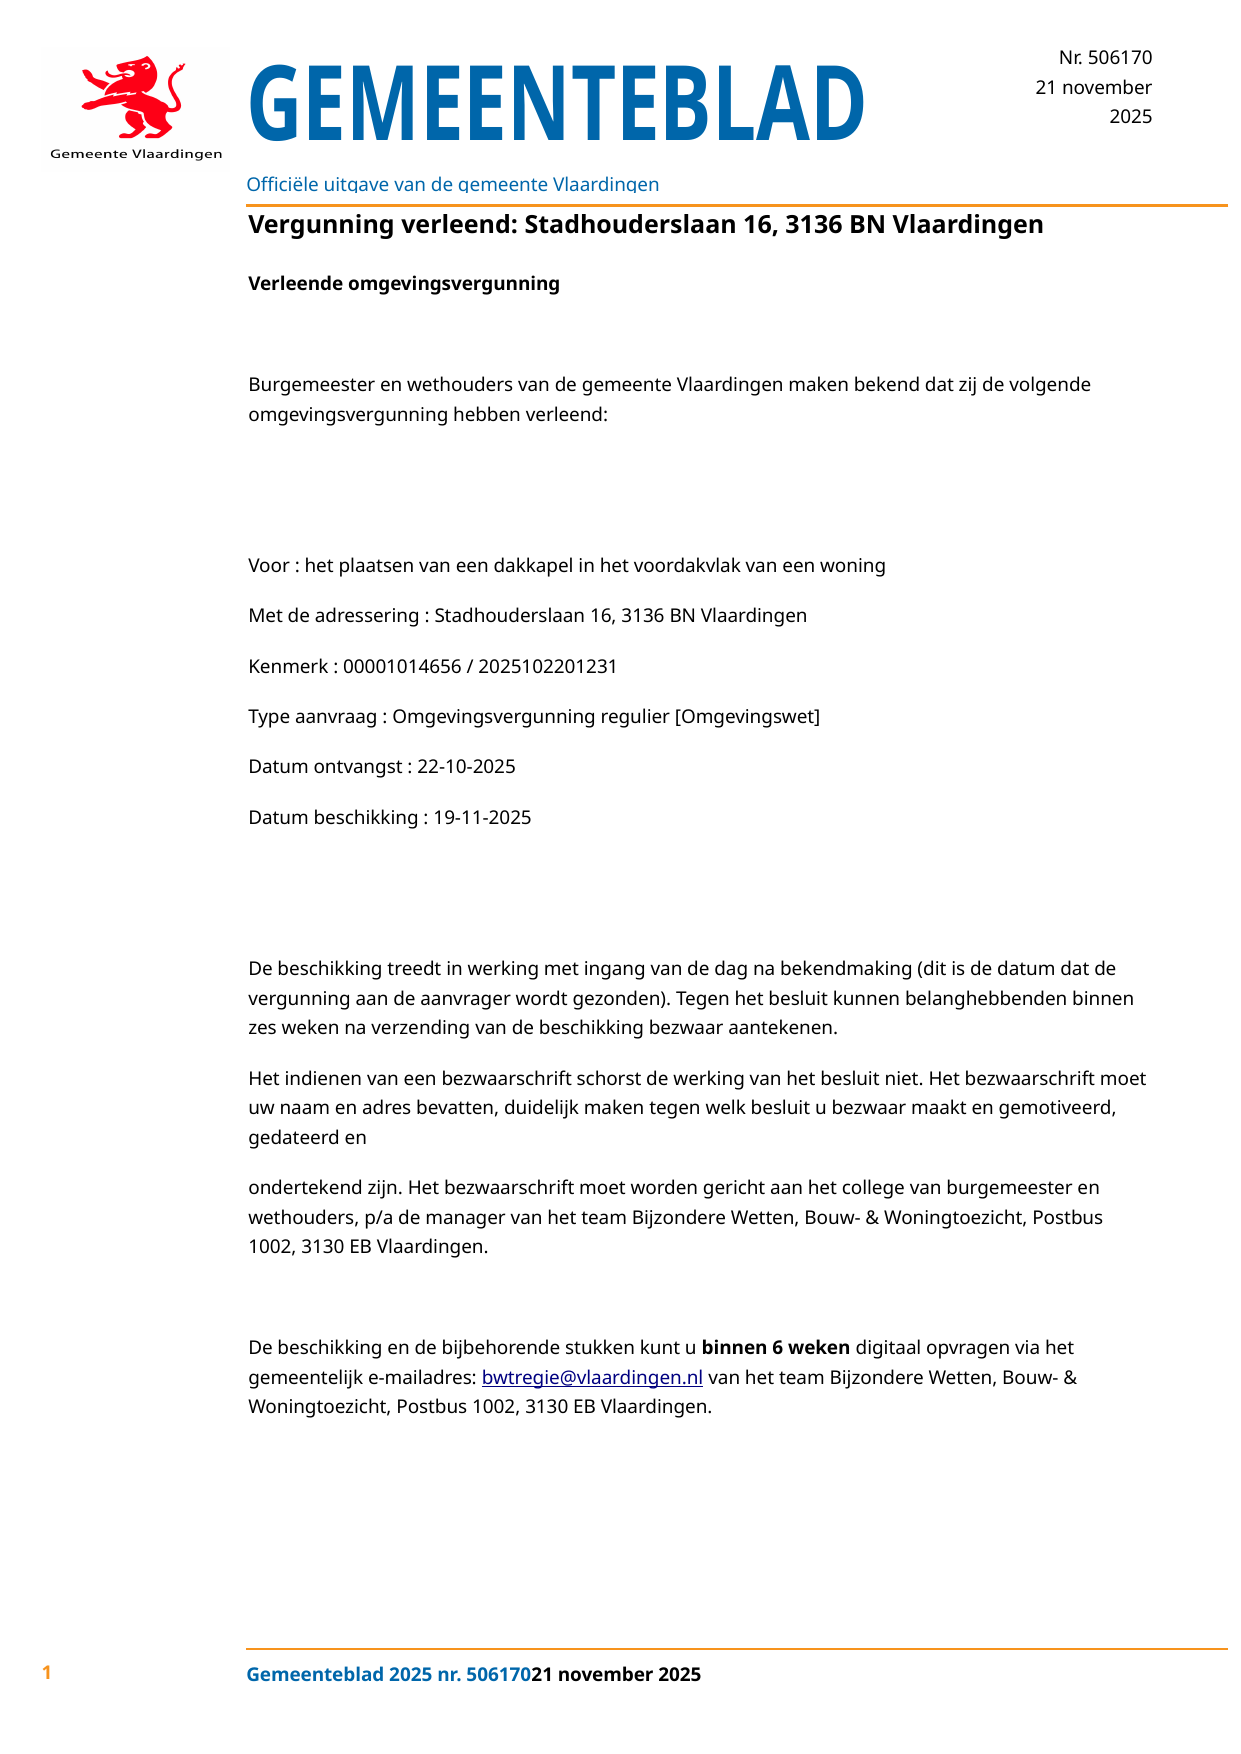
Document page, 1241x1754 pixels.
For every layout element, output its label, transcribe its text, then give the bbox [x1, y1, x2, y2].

text De beschikking en de bijbehorende stukken kunt u binnen 6 weken digitaal opvragen via het gemeentelijk e-mailadres: bwtregie@vlaardingen.nl van het team Bijzondere Wetten, Bouw- & Woningtoezicht, Postbus 1002, 3130 EB Vlaardingen. [248, 1334, 1152, 1419]
text Kenmerk : 00001014656 / 2025102201231 [248, 653, 1152, 678]
text Datum ontvangst : 22-10-2025 [248, 754, 1152, 779]
text ondertekend zijn. Het bezwaarschrift moet worden gericht aan het college van burgemeester en wethouders, p/a de manager van het team Bijzondere Wetten, Bouw- & Woningtoezicht, Postbus 1002, 3130 EB Vlaardingen. [248, 1174, 1152, 1259]
text Met de adressering : Stadhouderslaan 16, 3136 BN Vlaardingen [248, 602, 1152, 628]
text Verleende omgevingsvergunning [248, 270, 1152, 296]
text Het indienen van een bezwaarschrift schorst de werking van het besluit niet. Het bezwaarschrift moet uw naam en adres bevatten, duidelijk maken tegen welk besluit u bezwaar maakt en gemotiveerd, gedateerd en [248, 1065, 1152, 1150]
text Datum beschikking : 19-11-2025 [248, 804, 1152, 830]
picture [41, 47, 231, 172]
text Burgemeester en wethouders van de gemeente Vlaardingen maken bekend dat zij de volgende omgevingsvergunning hebben verleend: [248, 371, 1152, 426]
text Vergunning verleend: Stadhouderslaan 16, 3136 BN Vlaardingen [248, 207, 1152, 241]
text De beschikking treedt in werking met ingang van de dag na bekendmaking (dit is de datum dat de vergunning aan de aanvrager wordt gezonden). Tegen het besluit kunnen belanghebbenden binnen zes weken na verzending van de beschikking bezwaar aantekenen. [248, 955, 1152, 1040]
text Voor : het plaatsen van een dakkapel in het voordakvlak van een woning [248, 552, 1152, 578]
text Type aanvraag : Omgevingsvergunning regulier [Omgevingswet] [248, 703, 1152, 729]
